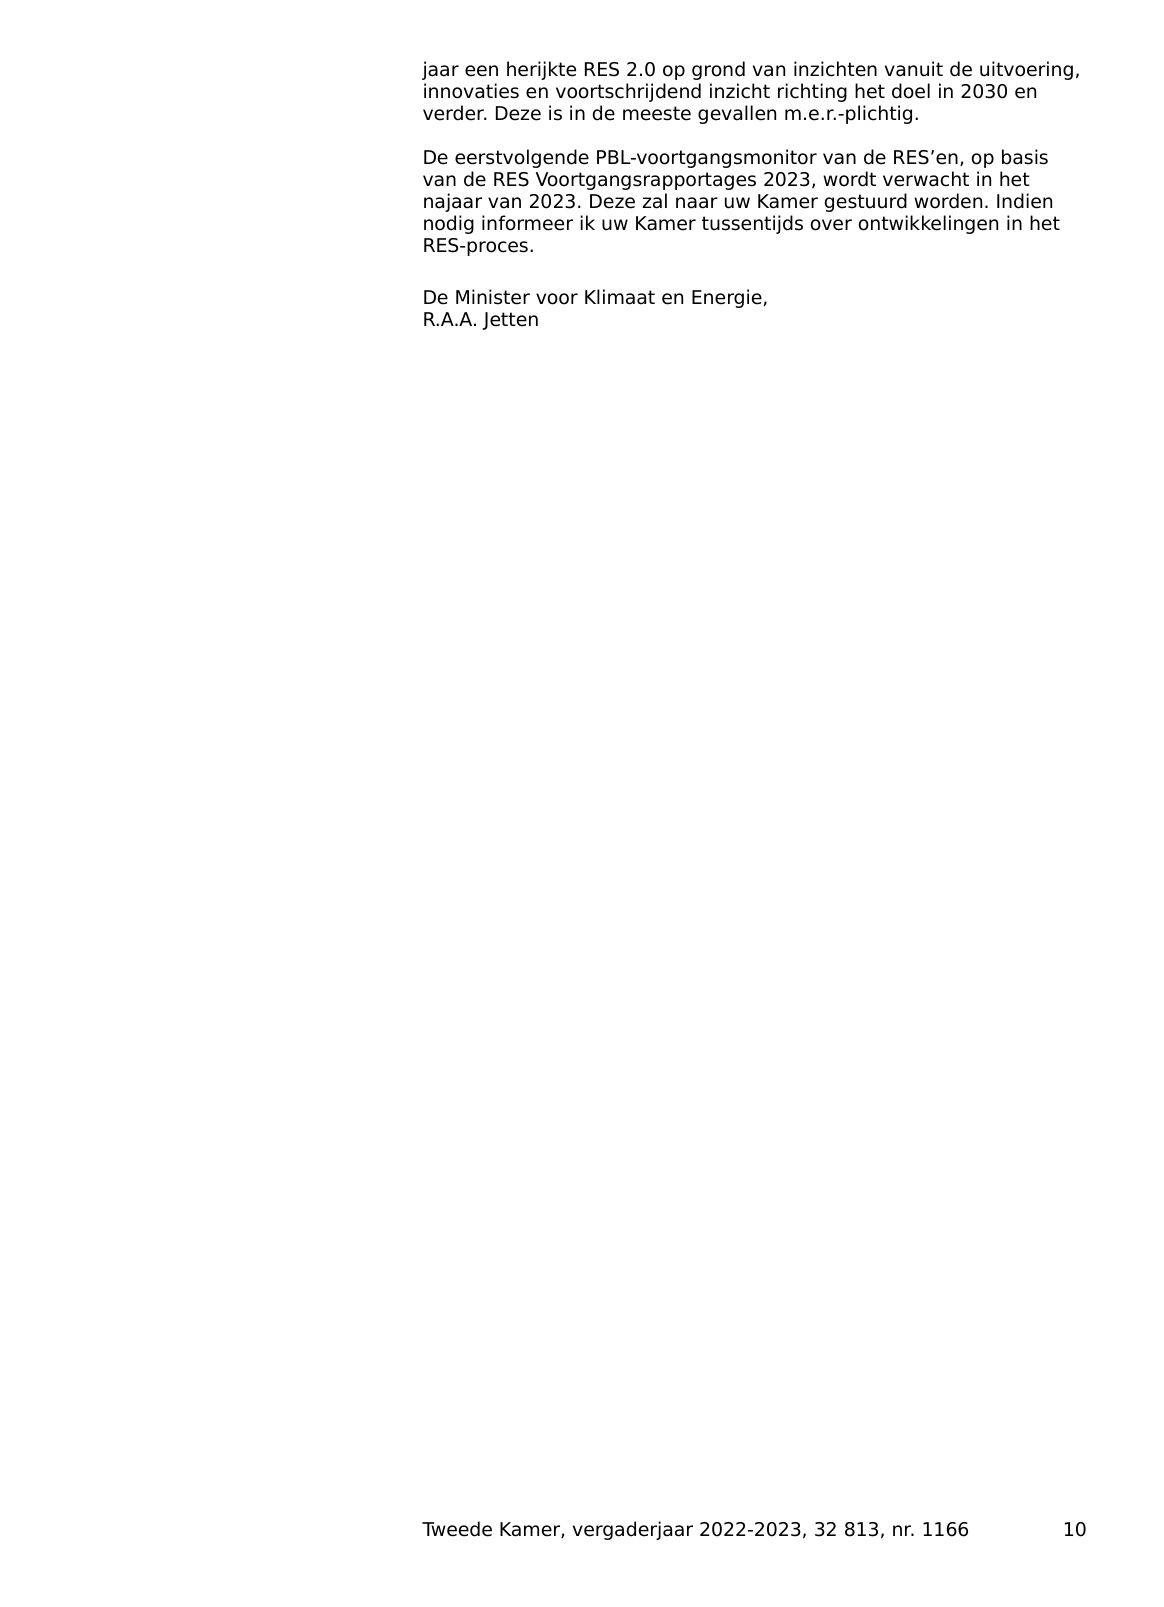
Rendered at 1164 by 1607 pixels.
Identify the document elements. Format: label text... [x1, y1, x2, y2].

text De Minister voor Klimaat en Energie, R.A.A. Jetten [422, 287, 1087, 331]
text jaar een herijkte RES 2.0 op grond van inzichten vanuit de uitvoering, innovaties en voortschrijdend inzicht richting het doel in 2030 en verder. Deze is in de meeste gevallen m.e.r.-plichtig. [422, 59, 1087, 125]
text De eerstvolgende PBL-voortgangsmonitor van de RES’en, op basis van de RES Voortgangsrapportages 2023, wordt verwacht in het najaar van 2023. Deze zal naar uw Kamer gestuurd worden. Indien nodig informeer ik uw Kamer tussentijds over ontwikkelingen in het RES-proces. [422, 147, 1087, 257]
